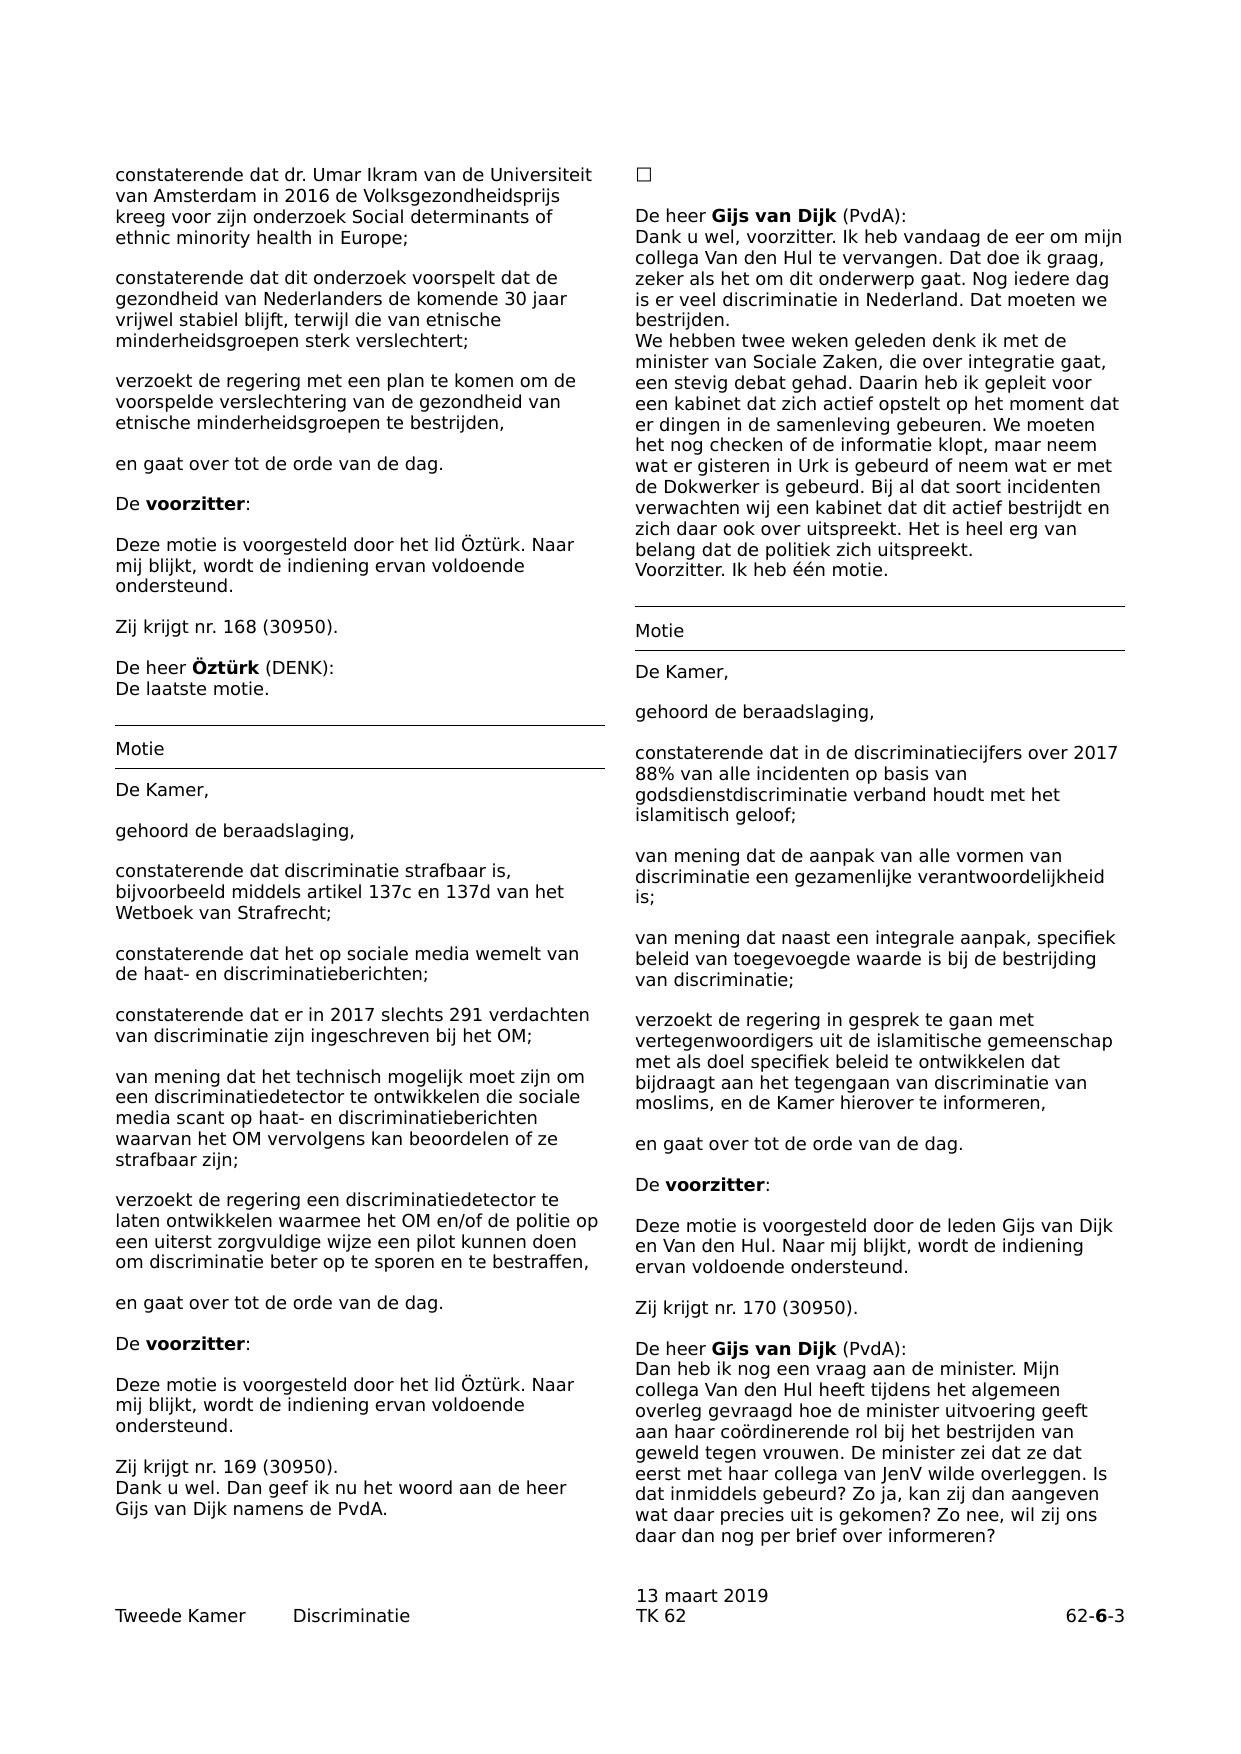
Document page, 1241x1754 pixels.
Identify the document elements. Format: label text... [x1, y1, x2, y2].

text Zij krijgt nr. 170 (30950). [635, 1298, 1125, 1318]
text Dank u wel, voorzitter. Ik heb vandaag de eer om mijn collega Van den Hul te vervangen. Dat doe ik graag, zeker als het om dit onderwerp gaat. Nog iedere dag is er veel discriminatie in Nederland. Dat moeten we bestrijden. [635, 227, 1125, 331]
text van mening dat het technisch mogelijk moet zijn om een discriminatiedetector te ontwikkelen die sociale media scant op haat- en discriminatieberichten waarvan het OM vervolgens kan beoordelen of ze strafbaar zijn; [115, 1066, 605, 1170]
text Zij krijgt nr. 169 (30950). [115, 1457, 605, 1477]
text De heer Gijs van Dijk (PvdA): [635, 206, 1125, 227]
text We hebben twee weken geleden denk ik met de minister van Sociale Zaken, die over integratie gaat, een stevig debat gehad. Daarin heb ik gepleit voor een kabinet dat zich actief opstelt op het moment dat er dingen in de samenleving gebeuren. We moeten het nog checken of de informatie klopt, maar neem wat er gisteren in Urk is gebeurd of neem wat er met de Dokwerker is gebeurd. Bij al dat soort incidenten verwachten wij een kabinet dat dit actief bestrijdt en zich daar ook over uitspreekt. Het is heel erg van belang dat de politiek zich uitspreekt. [635, 331, 1125, 560]
text Dan heb ik nog een vraag aan de minister. Mijn collega Van den Hul heeft tijdens het algemeen overleg gevraagd hoe de minister uitvoering geeft aan haar coördinerende rol bij het bestrijden van geweld tegen vrouwen. De minister zei dat ze dat eerst met haar collega van JenV wilde overleggen. Is dat inmiddels gebeurd? Zo ja, kan zij dan aangeven wat daar precies uit is gekomen? Zo nee, wil zij ons daar dan nog per brief over informeren? [635, 1359, 1125, 1547]
text en gaat over tot de orde van de dag. [635, 1134, 1125, 1155]
text en gaat over tot de orde van de dag. [115, 1293, 605, 1314]
text constaterende dat dit onderzoek voorspelt dat de gezondheid van Nederlanders de komende 30 jaar vrijwel stabiel blijft, terwijl die van etnische minderheidsgroepen sterk verslechtert; [115, 268, 605, 351]
text De heer Öztürk (DENK): [115, 658, 605, 678]
text van mening dat de aanpak van alle vormen van discriminatie een gezamenlijke verantwoordelijkheid is; [635, 846, 1125, 908]
text Zij krijgt nr. 168 (30950). [115, 617, 605, 638]
text constaterende dat in de discriminatiecijfers over 2017 88% van alle incidenten op basis van godsdienstdiscriminatie verband houdt met het islamitisch geloof; [635, 743, 1125, 826]
text en gaat over tot de orde van de dag. [115, 453, 605, 474]
text Deze motie is voorgesteld door het lid Öztürk. Naar mij blijkt, wordt de indiening ervan voldoende ondersteund. [115, 1374, 605, 1437]
text De voorzitter: [635, 1175, 1125, 1195]
text constaterende dat discriminatie strafbaar is, bijvoorbeeld middels artikel 137c en 137d van het Wetboek van Strafrecht; [115, 861, 605, 923]
text De Kamer, [635, 662, 1125, 682]
text Deze motie is voorgesteld door het lid Öztürk. Naar mij blijkt, wordt de indiening ervan voldoende ondersteund. [115, 535, 605, 597]
text Motie [635, 621, 1125, 642]
text Motie [115, 739, 605, 760]
text verzoekt de regering een discriminatiedetector te laten ontwikkelen waarmee het OM en/of de politie op een uiterst zorgvuldige wijze een pilot kunnen doen om discriminatie beter op te sporen en te bestraffen, [115, 1190, 605, 1273]
text constaterende dat er in 2017 slechts 291 verdachten van discriminatie zijn ingeschreven bij het OM; [115, 1005, 605, 1046]
text verzoekt de regering in gesprek te gaan met vertegenwoordigers uit de islamitische gemeenschap met als doel specifiek beleid te ontwikkelen dat bijdraagt aan het tegengaan van discriminatie van moslims, en de Kamer hierover te informeren, [635, 1010, 1125, 1114]
text De heer Gijs van Dijk (PvdA): [635, 1338, 1125, 1359]
text De voorzitter: [115, 494, 605, 515]
text constaterende dat dr. Umar Ikram van de Universiteit van Amsterdam in 2016 de Volksgezondheidsprijs kreeg voor zijn onderzoek Social determinants of ethnic minority health in Europe; [115, 165, 605, 248]
text De voorzitter: [115, 1334, 605, 1354]
text ⬜ [635, 165, 1125, 186]
text gehoord de beraadslaging, [115, 821, 605, 841]
text constaterende dat het op sociale media wemelt van de haat- en discriminatieberichten; [115, 943, 605, 985]
text De laatste motie. [115, 678, 605, 699]
text De Kamer, [115, 780, 605, 801]
text Deze motie is voorgesteld door de leden Gijs van Dijk en Van den Hul. Naar mij blijkt, wordt de indiening ervan voldoende ondersteund. [635, 1215, 1125, 1278]
text gehoord de beraadslaging, [635, 702, 1125, 723]
text verzoekt de regering met een plan te komen om de voorspelde verslechtering van de gezondheid van etnische minderheidsgroepen te bestrijden, [115, 371, 605, 433]
text Voorzitter. Ik heb één motie. [635, 560, 1125, 581]
text van mening dat naast een integrale aanpak, specifiek beleid van toegevoegde waarde is bij de bestrijding van discriminatie; [635, 928, 1125, 990]
text Dank u wel. Dan geef ik nu het woord aan de heer Gijs van Dijk namens de PvdA. [115, 1477, 605, 1519]
